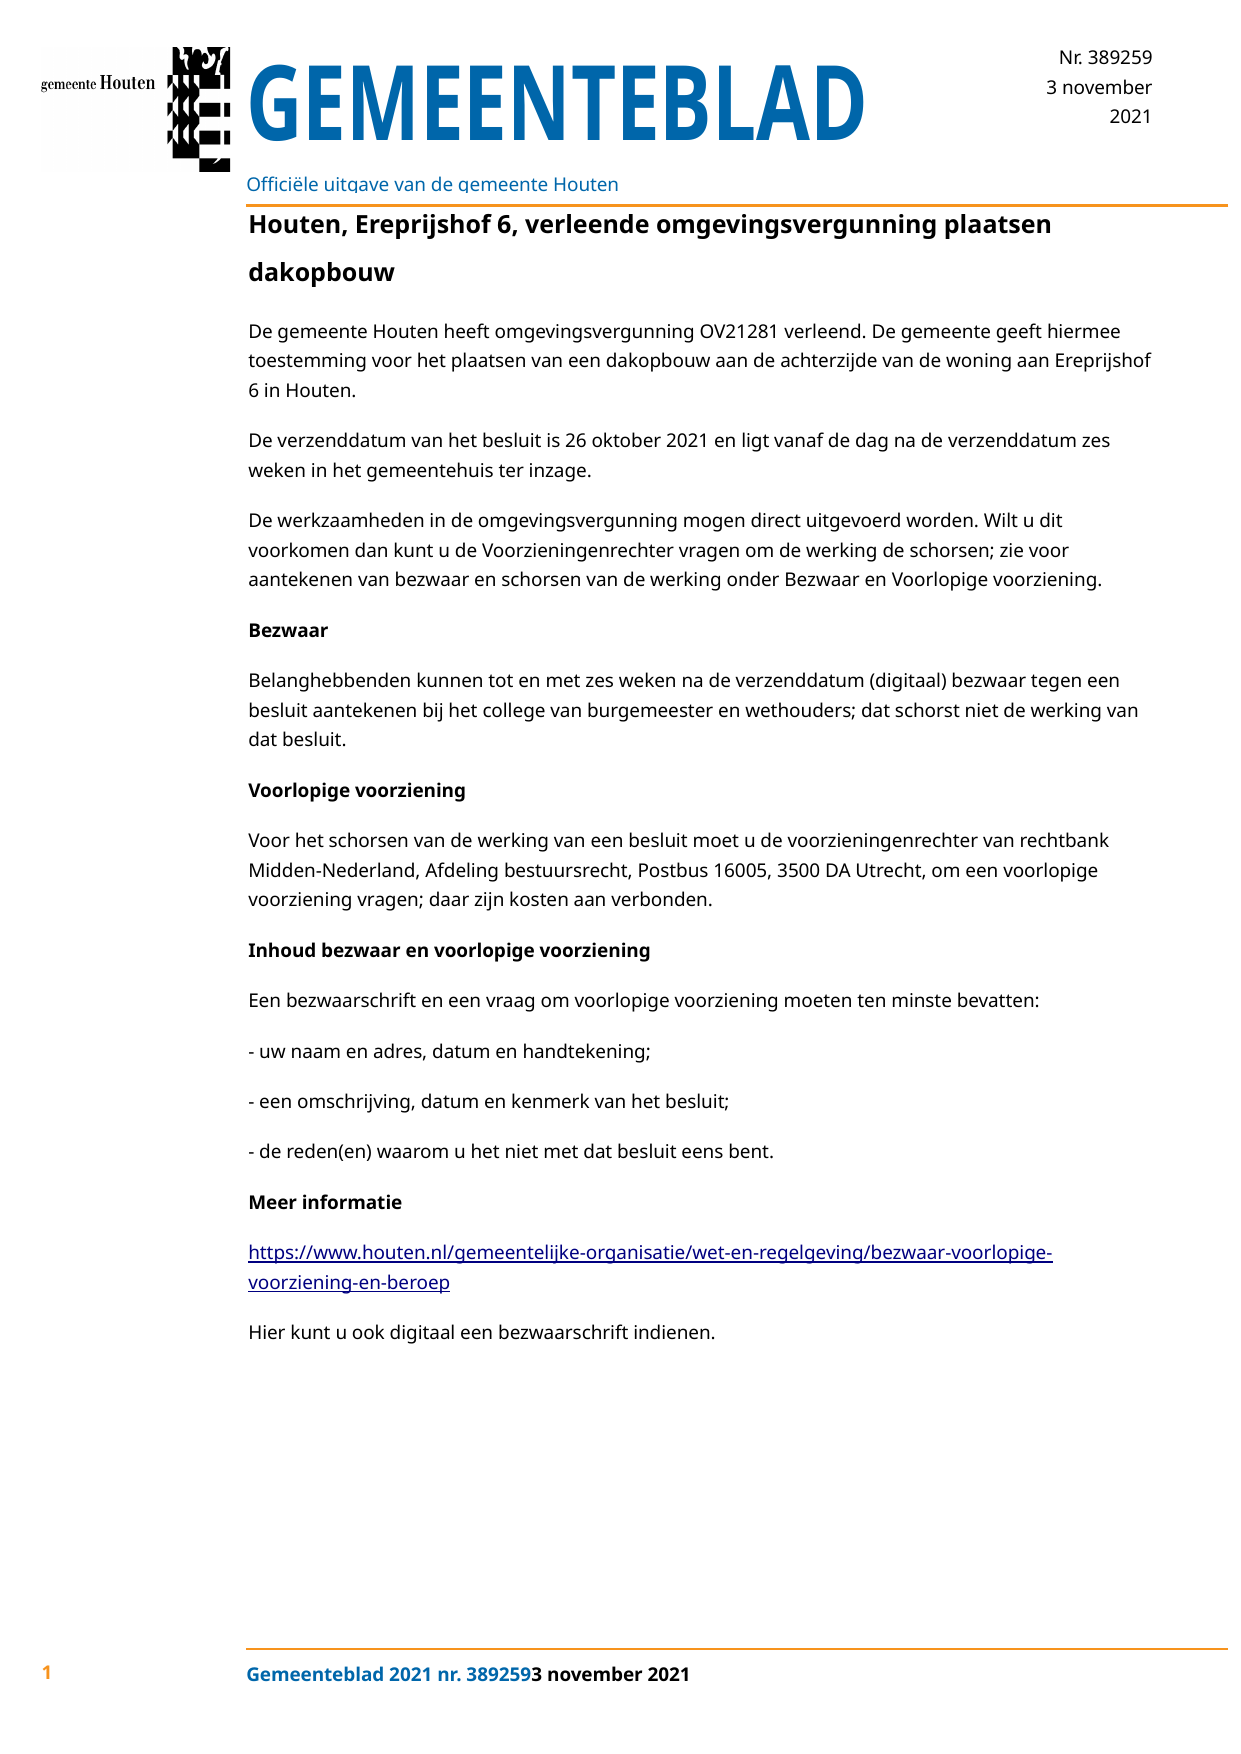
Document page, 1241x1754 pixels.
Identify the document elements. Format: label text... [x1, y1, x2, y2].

text De verzenddatum van het besluit is 26 oktober 2021 en ligt vanaf de dag na de verzenddatum zes weken in het gemeentehuis ter inzage. [248, 427, 1152, 483]
text Houten, Ereprijshof 6, verleende omgevingsvergunning plaatsen dakopbouw [248, 207, 1152, 288]
text Inhoud bezwaar en voorlopige voorziening [248, 937, 1152, 963]
text Voor het schorsen van de werking van een besluit moet u de voorzieningenrechter van rechtbank Midden-Nederland, Afdeling bestuursrecht, Postbus 16005, 3500 DA Utrecht, om een voorlopige voorziening vragen; daar zijn kosten aan verbonden. [248, 827, 1152, 912]
text De gemeente Houten heeft omgevingsvergunning OV21281 verleend. De gemeente geeft hiermee toestemming voor het plaatsen van een dakopbouw aan de achterzijde van de woning aan Ereprijshof 6 in Houten. [248, 318, 1152, 403]
text De werkzaamheden in de omgevingsvergunning mogen direct uitgevoerd worden. Wilt u dit voorkomen dan kunt u de Voorzieningenrechter vragen om de werking de schorsen; zie voor aantekenen van bezwaar en schorsen van de werking onder Bezwaar en Voorlopige voorziening. [248, 507, 1152, 592]
text - de reden(en) waarom u het niet met dat besluit eens bent. [248, 1139, 1152, 1164]
picture [41, 47, 231, 172]
text Hier kunt u ook digitaal een bezwaarschrift indienen. [248, 1319, 1152, 1345]
text Meer informatie [248, 1189, 1152, 1215]
text Een bezwaarschrift en een vraag om voorlopige voorziening moeten ten minste bevatten: [248, 987, 1152, 1013]
text https://www.houten.nl/gemeentelijke-organisatie/wet-en-regelgeving/bezwaar-voorlopige-voorziening-en-beroep [248, 1239, 1152, 1295]
text Bezwaar [248, 617, 1152, 643]
text - een omschrijving, datum en kenmerk van het besluit; [248, 1088, 1152, 1114]
text - uw naam en adres, datum en handtekening; [248, 1038, 1152, 1064]
text Voorlopige voorziening [248, 777, 1152, 803]
text Belanghebbenden kunnen tot en met zes weken na de verzenddatum (digitaal) bezwaar tegen een besluit aantekenen bij het college van burgemeester en wethouders; dat schorst niet de werking van dat besluit. [248, 667, 1152, 752]
